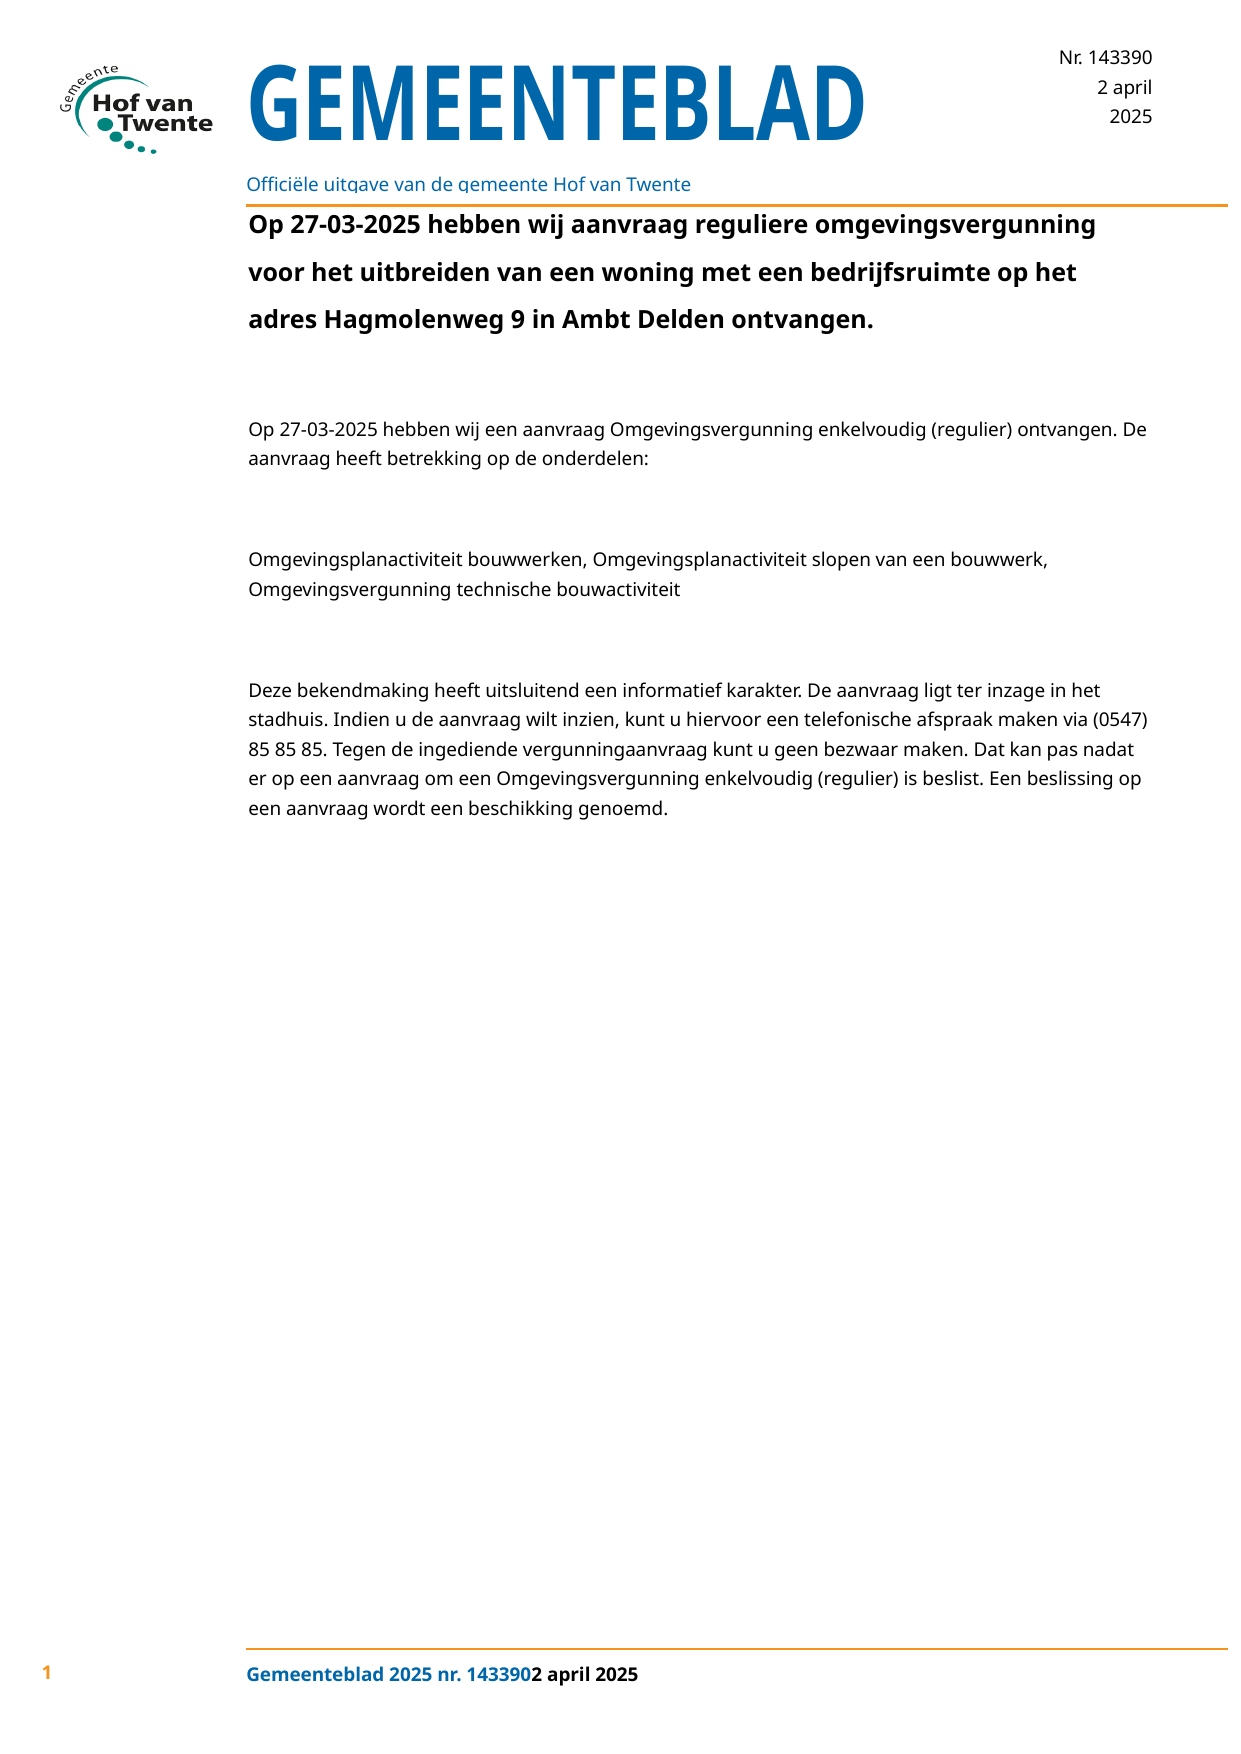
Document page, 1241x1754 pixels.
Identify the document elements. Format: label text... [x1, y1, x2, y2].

picture [41, 47, 231, 172]
text Deze bekendmaking heeft uitsluitend een informatief karakter. De aanvraag ligt ter inzage in het stadhuis. Indien u de aanvraag wilt inzien, kunt u hiervoor een telefonische afspraak maken via (0547) 85 85 85. Tegen de ingediende vergunningaanvraag kunt u geen bezwaar maken. Dat kan pas nadat er op een aanvraag om een Omgevingsvergunning enkelvoudig (regulier) is beslist. Een beslissing op een aanvraag wordt een beschikking genoemd. [248, 677, 1152, 821]
text Op 27-03-2025 hebben wij een aanvraag Omgevingsvergunning enkelvoudig (regulier) ontvangen. De aanvraag heeft betrekking op de onderdelen: [248, 416, 1152, 471]
text Omgevingsplanactiviteit bouwwerken, Omgevingsplanactiviteit slopen van een bouwwerk, Omgevingsvergunning technische bouwactiviteit [248, 546, 1152, 602]
text Op 27-03-2025 hebben wij aanvraag reguliere omgevingsvergunning voor het uitbreiden van een woning met een bedrijfsruimte op het adres Hagmolenweg 9 in Ambt Delden ontvangen. [248, 207, 1152, 336]
